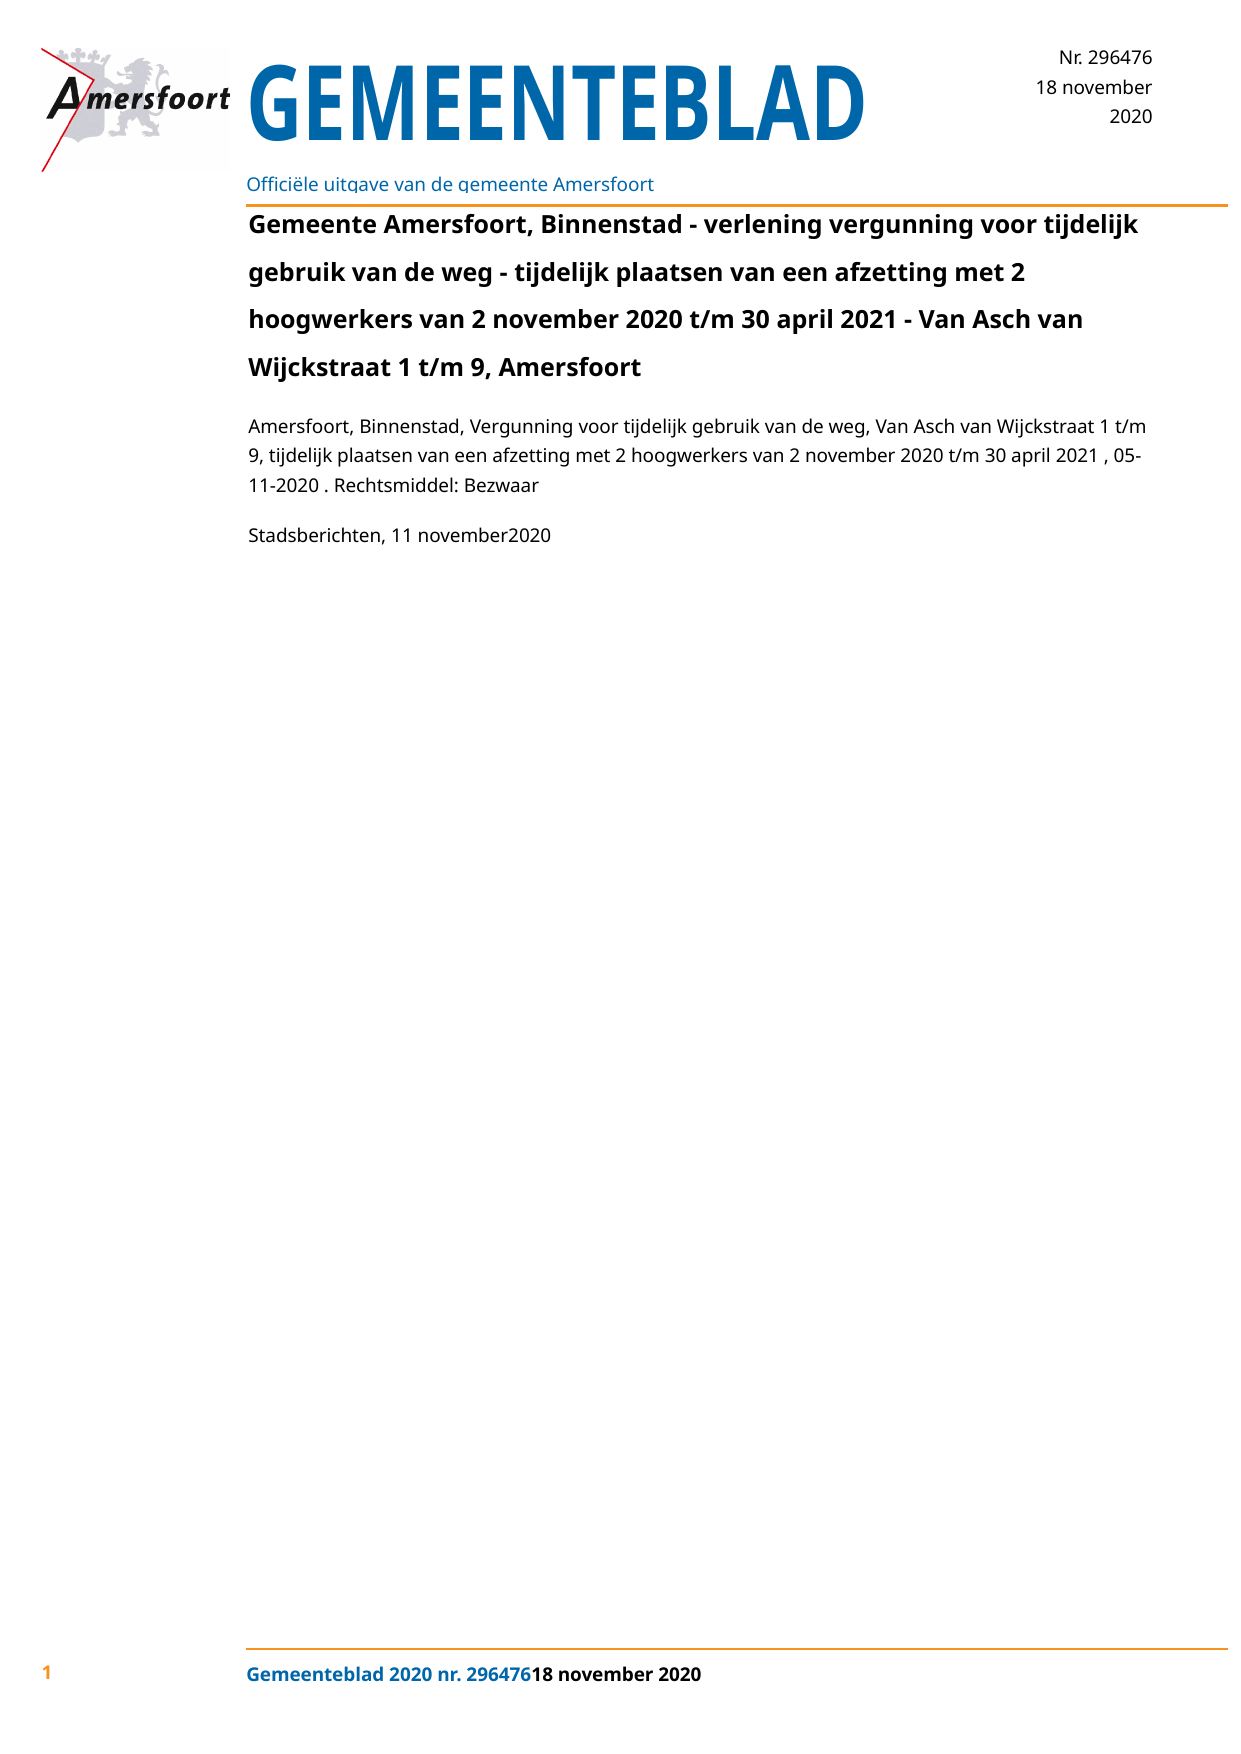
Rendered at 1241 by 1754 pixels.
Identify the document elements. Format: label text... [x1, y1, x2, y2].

text Stadsberichten, 11 november2020 [248, 523, 1152, 548]
text Amersfoort, Binnenstad, Vergunning voor tijdelijk gebruik van de weg, Van Asch van Wijckstraat 1 t/m 9, tijdelijk plaatsen van een afzetting met 2 hoogwerkers van 2 november 2020 t/m 30 april 2021 , 05-11-2020 . Rechtsmiddel: Bezwaar [248, 413, 1152, 498]
picture [41, 47, 231, 172]
text Gemeente Amersfoort, Binnenstad - verlening vergunning voor tijdelijk gebruik van de weg - tijdelijk plaatsen van een afzetting met 2 hoogwerkers van 2 november 2020 t/m 30 april 2021 - Van Asch van Wijckstraat 1 t/m 9, Amersfoort [248, 207, 1152, 384]
